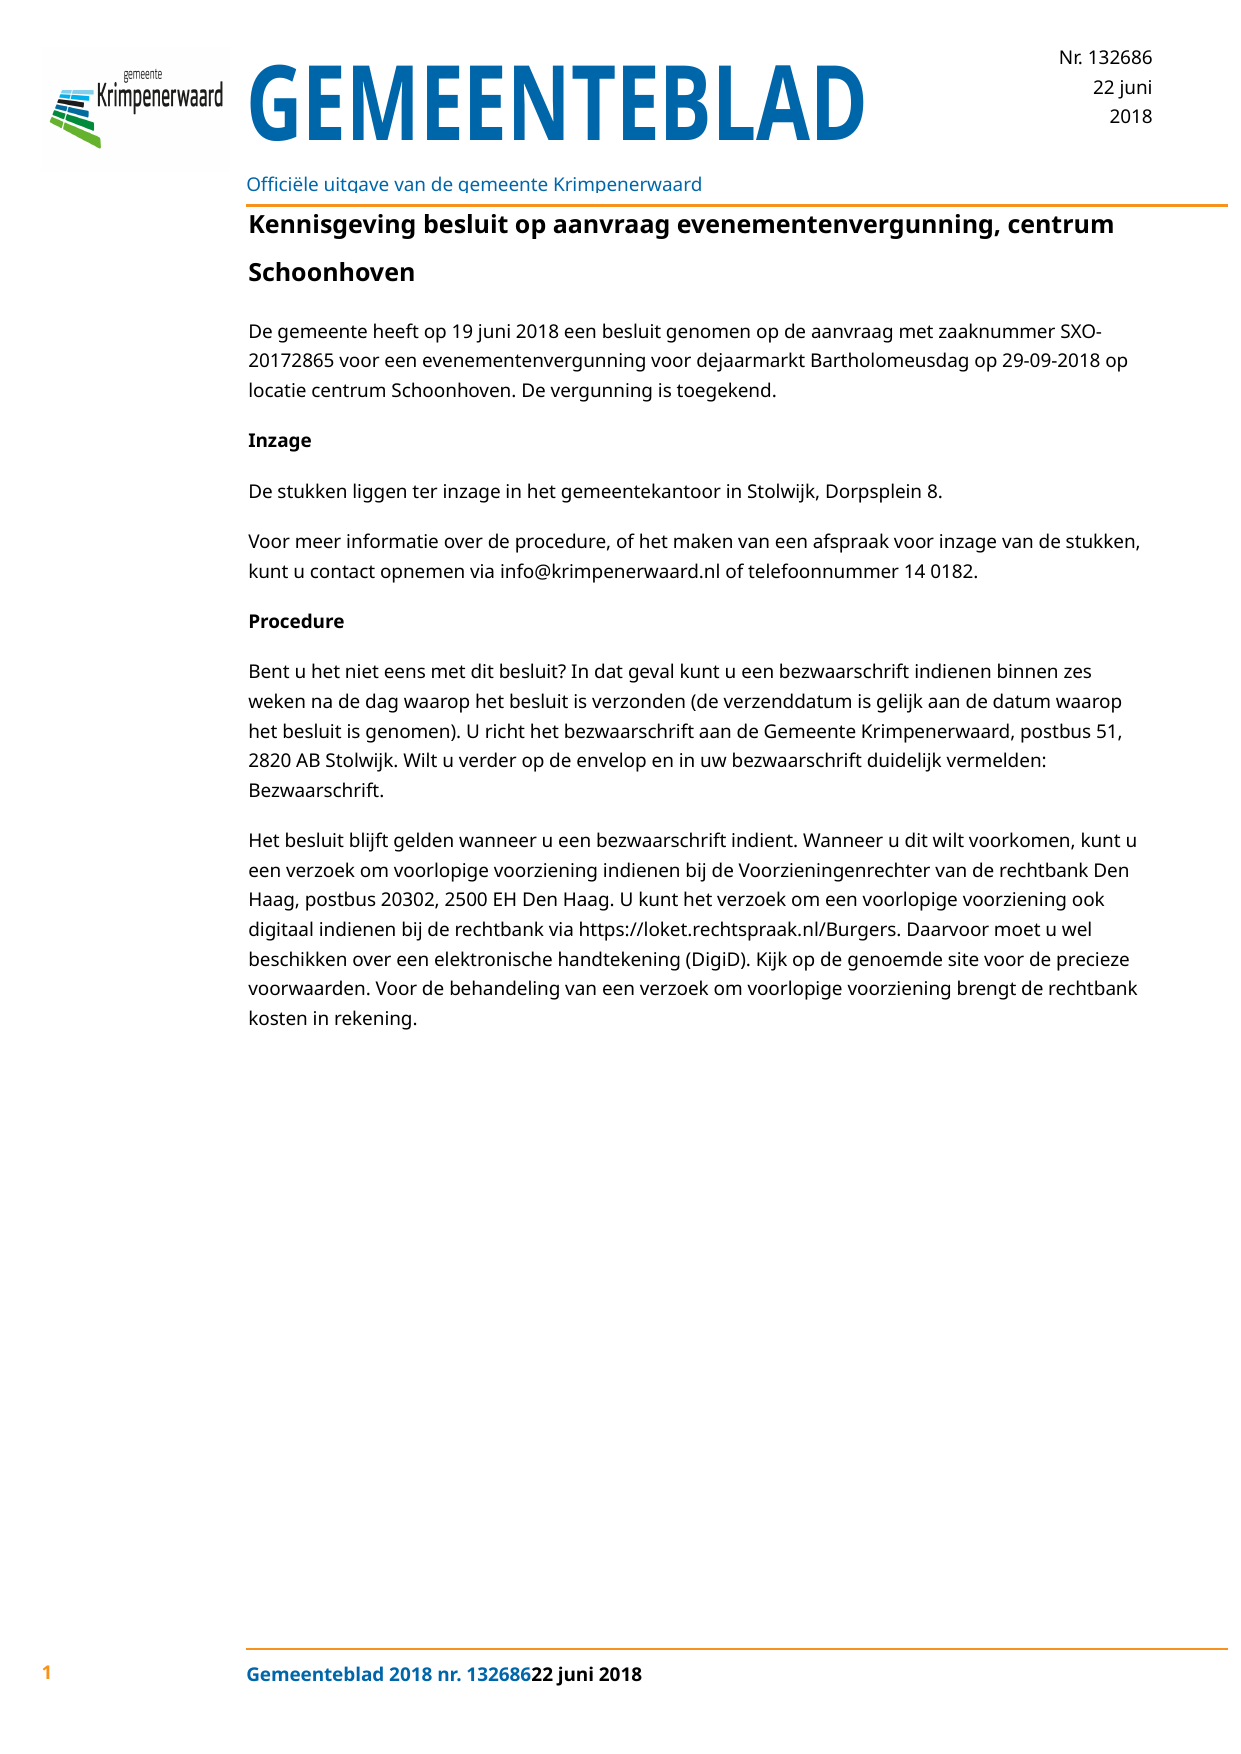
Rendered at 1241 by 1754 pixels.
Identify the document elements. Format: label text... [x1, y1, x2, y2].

text Voor meer informatie over de procedure, of het maken van een afspraak voor inzage van de stukken, kunt u contact opnemen via info@krimpenerwaard.nl of telefoonnummer 14 0182. [248, 528, 1152, 584]
picture [41, 47, 231, 172]
text Het besluit blijft gelden wanneer u een bezwaarschrift indient. Wanneer u dit wilt voorkomen, kunt u een verzoek om voorlopige voorziening indienen bij de Voorzieningenrechter van de rechtbank Den Haag, postbus 20302, 2500 EH Den Haag. U kunt het verzoek om een voorlopige voorziening ook digitaal indienen bij de rechtbank via https://loket.rechtspraak.nl/Burgers. Daarvoor moet u wel beschikken over een elektronische handtekening (DigiD). Kijk op de genoemde site voor de precieze voorwaarden. Voor de behandeling van een verzoek om voorlopige voorziening brengt de rechtbank kosten in rekening. [248, 827, 1152, 1031]
text De stukken liggen ter inzage in het gemeentekantoor in Stolwijk, Dorpsplein 8. [248, 478, 1152, 504]
text Procedure [248, 608, 1152, 634]
text Bent u het niet eens met dit besluit? In dat geval kunt u een bezwaarschrift indienen binnen zes weken na de dag waarop het besluit is verzonden (de verzenddatum is gelijk aan de datum waarop het besluit is genomen). U richt het bezwaarschrift aan de Gemeente Krimpenerwaard, postbus 51, 2820 AB Stolwijk. Wilt u verder op de envelop en in uw bezwaarschrift duidelijk vermelden: Bezwaarschrift. [248, 659, 1152, 803]
text Inzage [248, 427, 1152, 453]
text De gemeente heeft op 19 juni 2018 een besluit genomen op de aanvraag met zaaknummer SXO-20172865 voor een evenementenvergunning voor dejaarmarkt Bartholomeusdag op 29-09-2018 op locatie centrum Schoonhoven. De vergunning is toegekend. [248, 318, 1152, 403]
text Kennisgeving besluit op aanvraag evenementenvergunning, centrum Schoonhoven [248, 207, 1152, 288]
